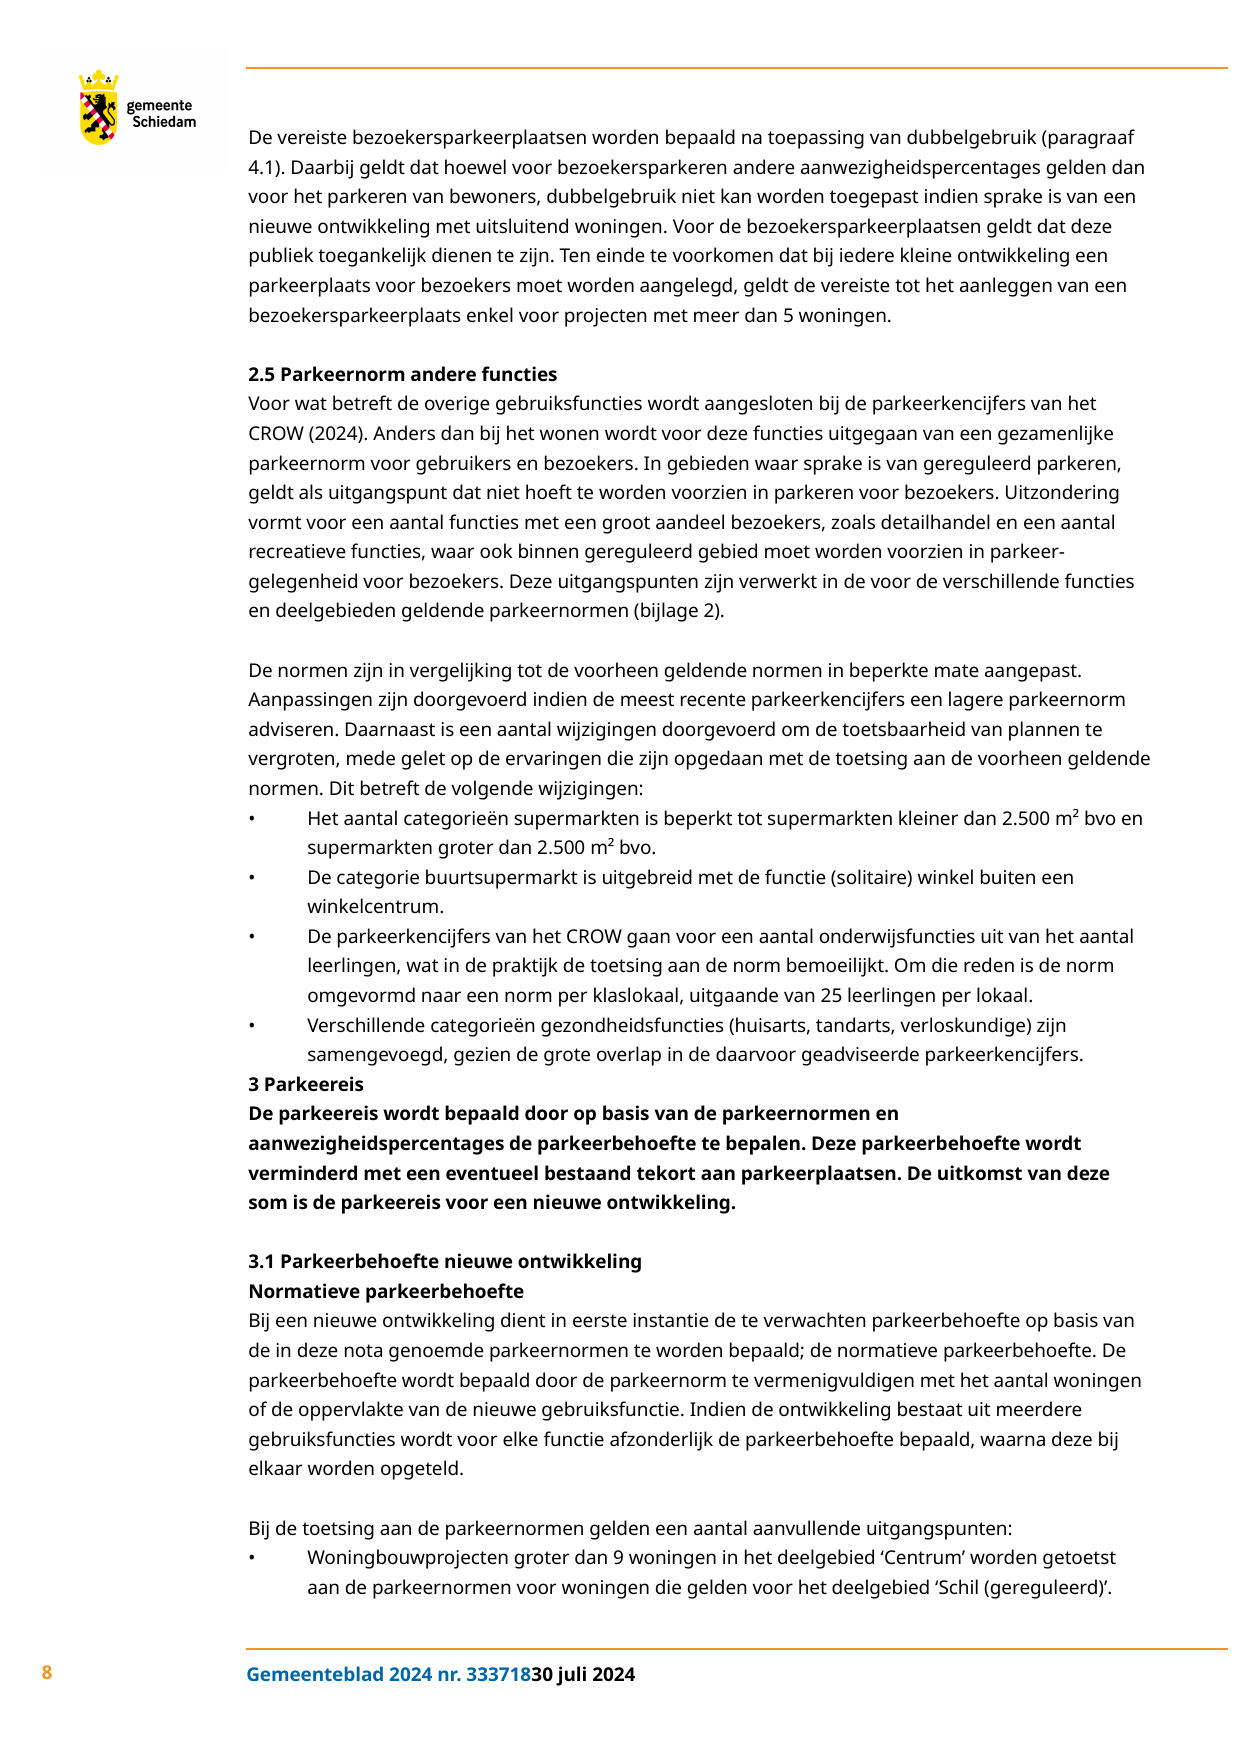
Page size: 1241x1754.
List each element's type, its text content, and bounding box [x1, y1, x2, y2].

text De normen zijn in vergelijking tot de voorheen geldende normen in beperkte mate aangepast. Aanpassingen zijn doorgevoerd indien de meest recente parkeerkencijfers een lagere parkeernorm adviseren. Daarnaast is een aantal wijzigingen doorgevoerd om de toetsbaarheid van plannen te vergroten, mede gelet op de ervaringen die zijn opgedaan met de toetsing aan de voorheen geldende normen. Dit betreft de volgende wijzigingen: [248, 657, 1152, 801]
text 2.5 Parkeernorm andere functies [248, 361, 1152, 387]
text Bij de toetsing aan de parkeernormen gelden een aantal aanvullende uitgangspunten: [248, 1515, 1152, 1541]
text De parkeereis wordt bepaald door op basis van de parkeernormen en aanwezigheidspercentages de parkeerbehoefte te bepalen. Deze parkeerbehoefte wordt verminderd met een eventueel bestaand tekort aan parkeerplaatsen. De uitkomst van deze som is de parkeereis voor een nieuwe ontwikkeling. [248, 1101, 1152, 1215]
list De categorie buurtsupermarkt is uitgebreid met de functie (solitaire) winkel buiten een winkelcentrum. [248, 864, 1152, 919]
text Bij een nieuwe ontwikkeling dient in eerste instantie de te verwachten parkeerbehoefte op basis van de in deze nota genoemde parkeernormen te worden bepaald; de normatieve parkeerbehoefte. De parkeerbehoefte wordt bepaald door de parkeernorm te vermenigvuldigen met het aantal woningen of de oppervlakte van de nieuwe gebruiksfunctie. Indien de ontwikkeling bestaat uit meerdere gebruiksfuncties wordt voor elke functie afzonderlijk de parkeerbehoefte bepaald, waarna deze bij elkaar worden opgeteld. [248, 1308, 1152, 1481]
text De vereiste bezoekersparkeerplaatsen worden bepaald na toepassing van dubbelgebruik (paragraaf 4.1). Daarbij geldt dat hoewel voor bezoekersparkeren andere aanwezigheidspercentages gelden dan voor het parkeren van bewoners, dubbelgebruik niet kan worden toegepast indien sprake is van een nieuwe ontwikkeling met uitsluitend woningen. Voor de bezoekersparkeerplaatsen geldt dat deze publiek toegankelijk dienen te zijn. Ten einde te voorkomen dat bij iedere kleine ontwikkeling een parkeerplaats voor bezoekers moet worden aangelegd, geldt de vereiste tot het aanleggen van een bezoekersparkeerplaats enkel voor projecten met meer dan 5 woningen. [248, 124, 1152, 328]
list Verschillende categorieën gezondheidsfuncties (huisarts, tandarts, verloskundige) zijn samengevoegd, gezien de grote overlap in de daarvoor geadviseerde parkeerkencijfers. [248, 1012, 1152, 1067]
text 3 Parkeereis [248, 1071, 1152, 1097]
text 3.1 Parkeerbehoefte nieuwe ontwikkeling [248, 1248, 1152, 1274]
picture [41, 47, 231, 172]
text Voor wat betreft de overige gebruiksfuncties wordt aangesloten bij de parkeerkencijfers van het CROW (2024). Anders dan bij het wonen wordt voor deze functies uitgegaan van een gezamenlijke parkeernorm voor gebruikers en bezoekers. In gebieden waar sprake is van gereguleerd parkeren, geldt als uitgangspunt dat niet hoeft te worden voorzien in parkeren voor bezoekers. Uitzondering vormt voor een aantal functies met een groot aandeel bezoekers, zoals detailhandel en een aantal recreatieve functies, waar ook binnen gereguleerd gebied moet worden voorzien in parkeer-gelegenheid voor bezoekers. Deze uitgangspunten zijn verwerkt in de voor de verschillende functies en deelgebieden geldende parkeernormen (bijlage 2). [248, 391, 1152, 623]
list Woningbouwprojecten groter dan 9 woningen in het deelgebied ‘Centrum’ worden getoetst aan de parkeernormen voor woningen die gelden voor het deelgebied ‘Schil (gereguleerd)’. [248, 1544, 1152, 1600]
list De parkeerkencijfers van het CROW gaan voor een aantal onderwijsfuncties uit van het aantal leerlingen, wat in de praktijk de toetsing aan de norm bemoeilijkt. Om die reden is de norm omgevormd naar een norm per klaslokaal, uitgaande van 25 leerlingen per lokaal. [248, 923, 1152, 1008]
text Normatieve parkeerbehoefte [248, 1278, 1152, 1304]
list Het aantal categorieën supermarkten is beperkt tot supermarkten kleiner dan 2.500 m² bvo en supermarkten groter dan 2.500 m² bvo. [248, 805, 1152, 860]
